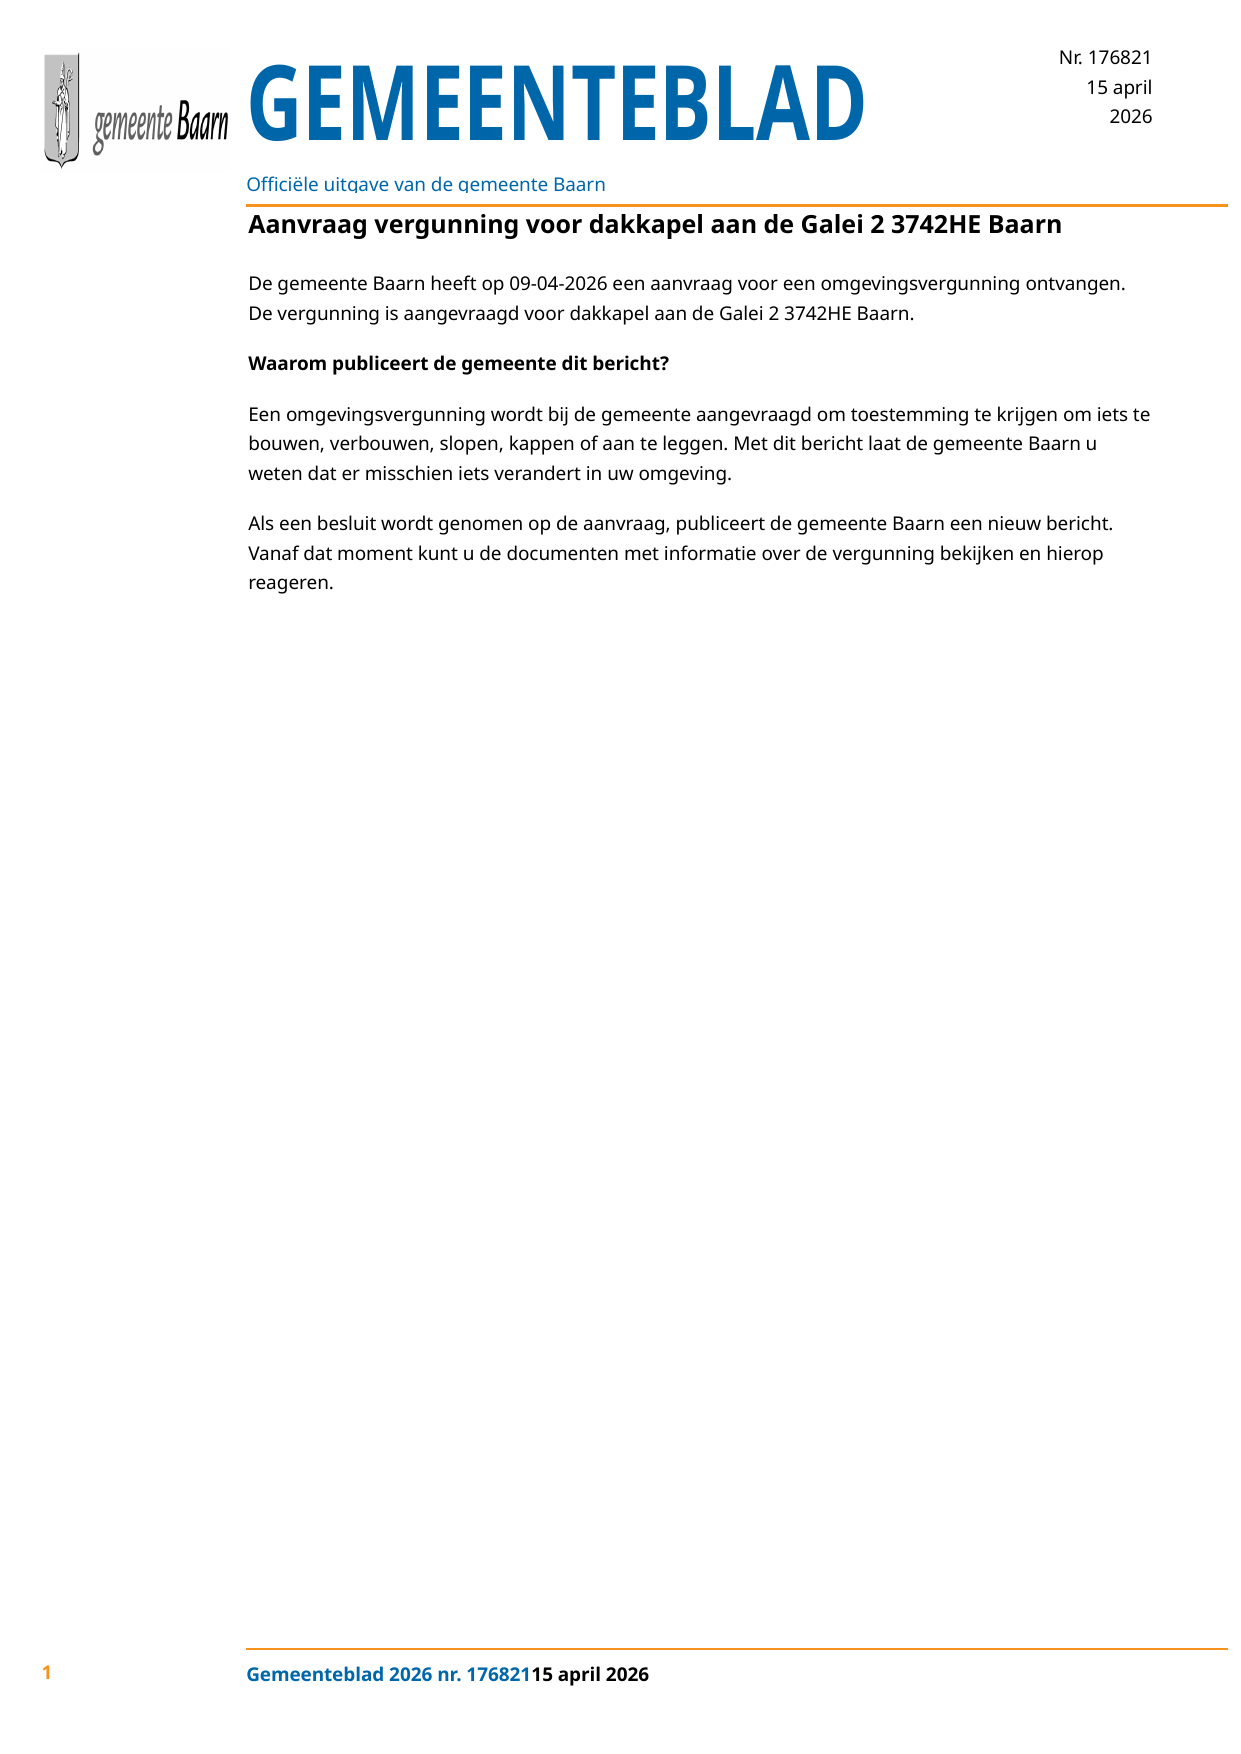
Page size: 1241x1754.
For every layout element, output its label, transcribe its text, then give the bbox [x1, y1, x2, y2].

text Waarom publiceert de gemeente dit bericht? [248, 350, 1152, 376]
text Als een besluit wordt genomen op de aanvraag, publiceert de gemeente Baarn een nieuw bericht. Vanaf dat moment kunt u de documenten met informatie over de vergunning bekijken en hierop reageren. [248, 510, 1152, 595]
picture [41, 47, 231, 172]
text Aanvraag vergunning voor dakkapel aan de Galei 2 3742HE Baarn [248, 207, 1152, 241]
text De gemeente Baarn heeft op 09-04-2026 een aanvraag voor een omgevingsvergunning ontvangen. De vergunning is aangevraagd voor dakkapel aan de Galei 2 3742HE Baarn. [248, 270, 1152, 326]
text Een omgevingsvergunning wordt bij de gemeente aangevraagd om toestemming te krijgen om iets te bouwen, verbouwen, slopen, kappen of aan te leggen. Met dit bericht laat de gemeente Baarn u weten dat er misschien iets verandert in uw omgeving. [248, 401, 1152, 486]
